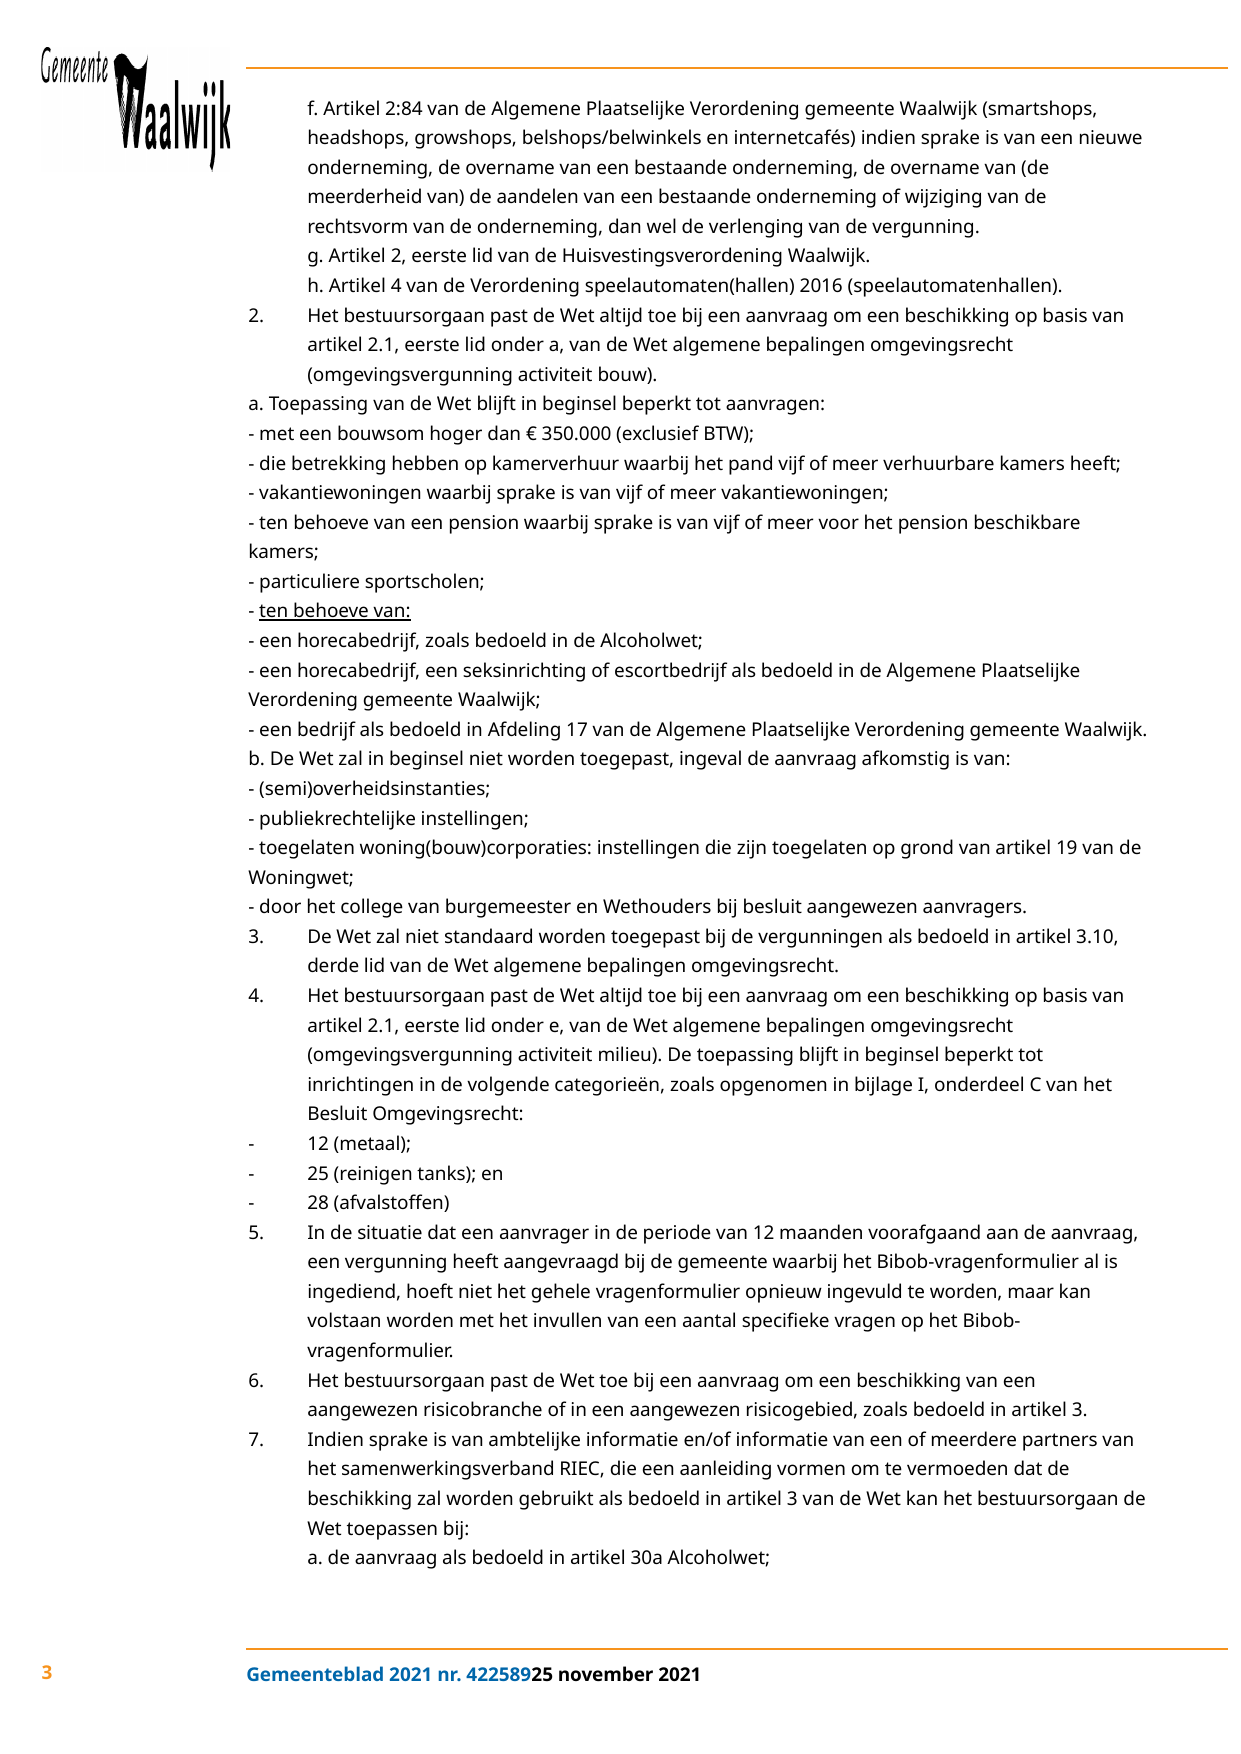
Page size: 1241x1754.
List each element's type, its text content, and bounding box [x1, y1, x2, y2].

text b. De Wet zal in beginsel niet worden toegepast, ingeval de aanvraag afkomstig is van: [248, 746, 1152, 771]
text - ten behoeve van: [248, 598, 1152, 623]
list Het bestuursorgaan past de Wet altijd toe bij een aanvraag om een beschikking op basis van artikel 2.1, eerste lid onder a, van de Wet algemene bepalingen omgevingsrecht (omgevingsvergunning activiteit bouw). [248, 302, 1152, 387]
list h. Artikel 4 van de Verordening speelautomaten(hallen) 2016 (speelautomatenhallen). [248, 272, 1152, 298]
text - (semi)overheidsinstanties; [248, 775, 1152, 801]
list Het bestuursorgaan past de Wet altijd toe bij een aanvraag om een beschikking op basis van artikel 2.1, eerste lid onder e, van de Wet algemene bepalingen omgevingsrecht (omgevingsvergunning activiteit milieu). De toepassing blijft in beginsel beperkt tot inrichtingen in de volgende categorieën, zoals opgenomen in bijlage I, onderdeel C van het Besluit Omgevingsrecht: [248, 982, 1152, 1126]
list Het bestuursorgaan past de Wet toe bij een aanvraag om een beschikking van een aangewezen risicobranche of in een aangewezen risicogebied, zoals bedoeld in artikel 3. [248, 1367, 1152, 1422]
text - particuliere sportscholen; [248, 568, 1152, 594]
text - ten behoeve van een pension waarbij sprake is van vijf of meer voor het pension beschikbare kamers; [248, 509, 1152, 564]
list 28 (afvalstoffen) [248, 1189, 1152, 1215]
text - publiekrechtelijke instellingen; [248, 805, 1152, 831]
picture [41, 47, 231, 172]
text - vakantiewoningen waarbij sprake is van vijf of meer vakantiewoningen; [248, 479, 1152, 505]
text - een bedrijf als bedoeld in Afdeling 17 van de Algemene Plaatselijke Verordening gemeente Waalwijk. [248, 716, 1152, 742]
list a. de aanvraag als bedoeld in artikel 30a Alcoholwet; [248, 1544, 1152, 1570]
list 25 (reinigen tanks); en [248, 1160, 1152, 1186]
text - die betrekking hebben op kamerverhuur waarbij het pand vijf of meer verhuurbare kamers heeft; [248, 450, 1152, 476]
text a. Toepassing van de Wet blijft in beginsel beperkt tot aanvragen: [248, 391, 1152, 416]
list In de situatie dat een aanvrager in de periode van 12 maanden voorafgaand aan de aanvraag, een vergunning heeft aangevraagd bij de gemeente waarbij het Bibob-vragenformulier al is ingediend, hoeft niet het gehele vragenformulier opnieuw ingevuld te worden, maar kan volstaan worden met het invullen van een aantal specifieke vragen op het Bibob-vragenformulier. [248, 1219, 1152, 1363]
list Indien sprake is van ambtelijke informatie en/of informatie van een of meerdere partners van het samenwerkingsverband RIEC, die een aanleiding vormen om te vermoeden dat de beschikking zal worden gebruikt als bedoeld in artikel 3 van de Wet kan het bestuursorgaan de Wet toepassen bij: [248, 1426, 1152, 1541]
list 12 (metaal); [248, 1130, 1152, 1156]
text - met een bouwsom hoger dan € 350.000 (exclusief BTW); [248, 420, 1152, 446]
list De Wet zal niet standaard worden toegepast bij de vergunningen als bedoeld in artikel 3.10, derde lid van de Wet algemene bepalingen omgevingsrecht. [248, 923, 1152, 978]
text - een horecabedrijf, zoals bedoeld in de Alcoholwet; [248, 627, 1152, 653]
text - toegelaten woning(bouw)corporaties: instellingen die zijn toegelaten op grond van artikel 19 van de Woningwet; [248, 834, 1152, 890]
text - een horecabedrijf, een seksinrichting of escortbedrijf als bedoeld in de Algemene Plaatselijke Verordening gemeente Waalwijk; [248, 657, 1152, 712]
list f. Artikel 2:84 van de Algemene Plaatselijke Verordening gemeente Waalwijk (smartshops, headshops, growshops, belshops/belwinkels en internetcafés) indien sprake is van een nieuwe onderneming, de overname van een bestaande onderneming, de overname van (de meerderheid van) de aandelen van een bestaande onderneming of wijziging van de rechtsvorm van de onderneming, dan wel de verlenging van de vergunning. [248, 95, 1152, 239]
list g. Artikel 2, eerste lid van de Huisvestingsverordening Waalwijk. [248, 243, 1152, 268]
text - door het college van burgemeester en Wethouders bij besluit aangewezen aanvragers. [248, 893, 1152, 919]
